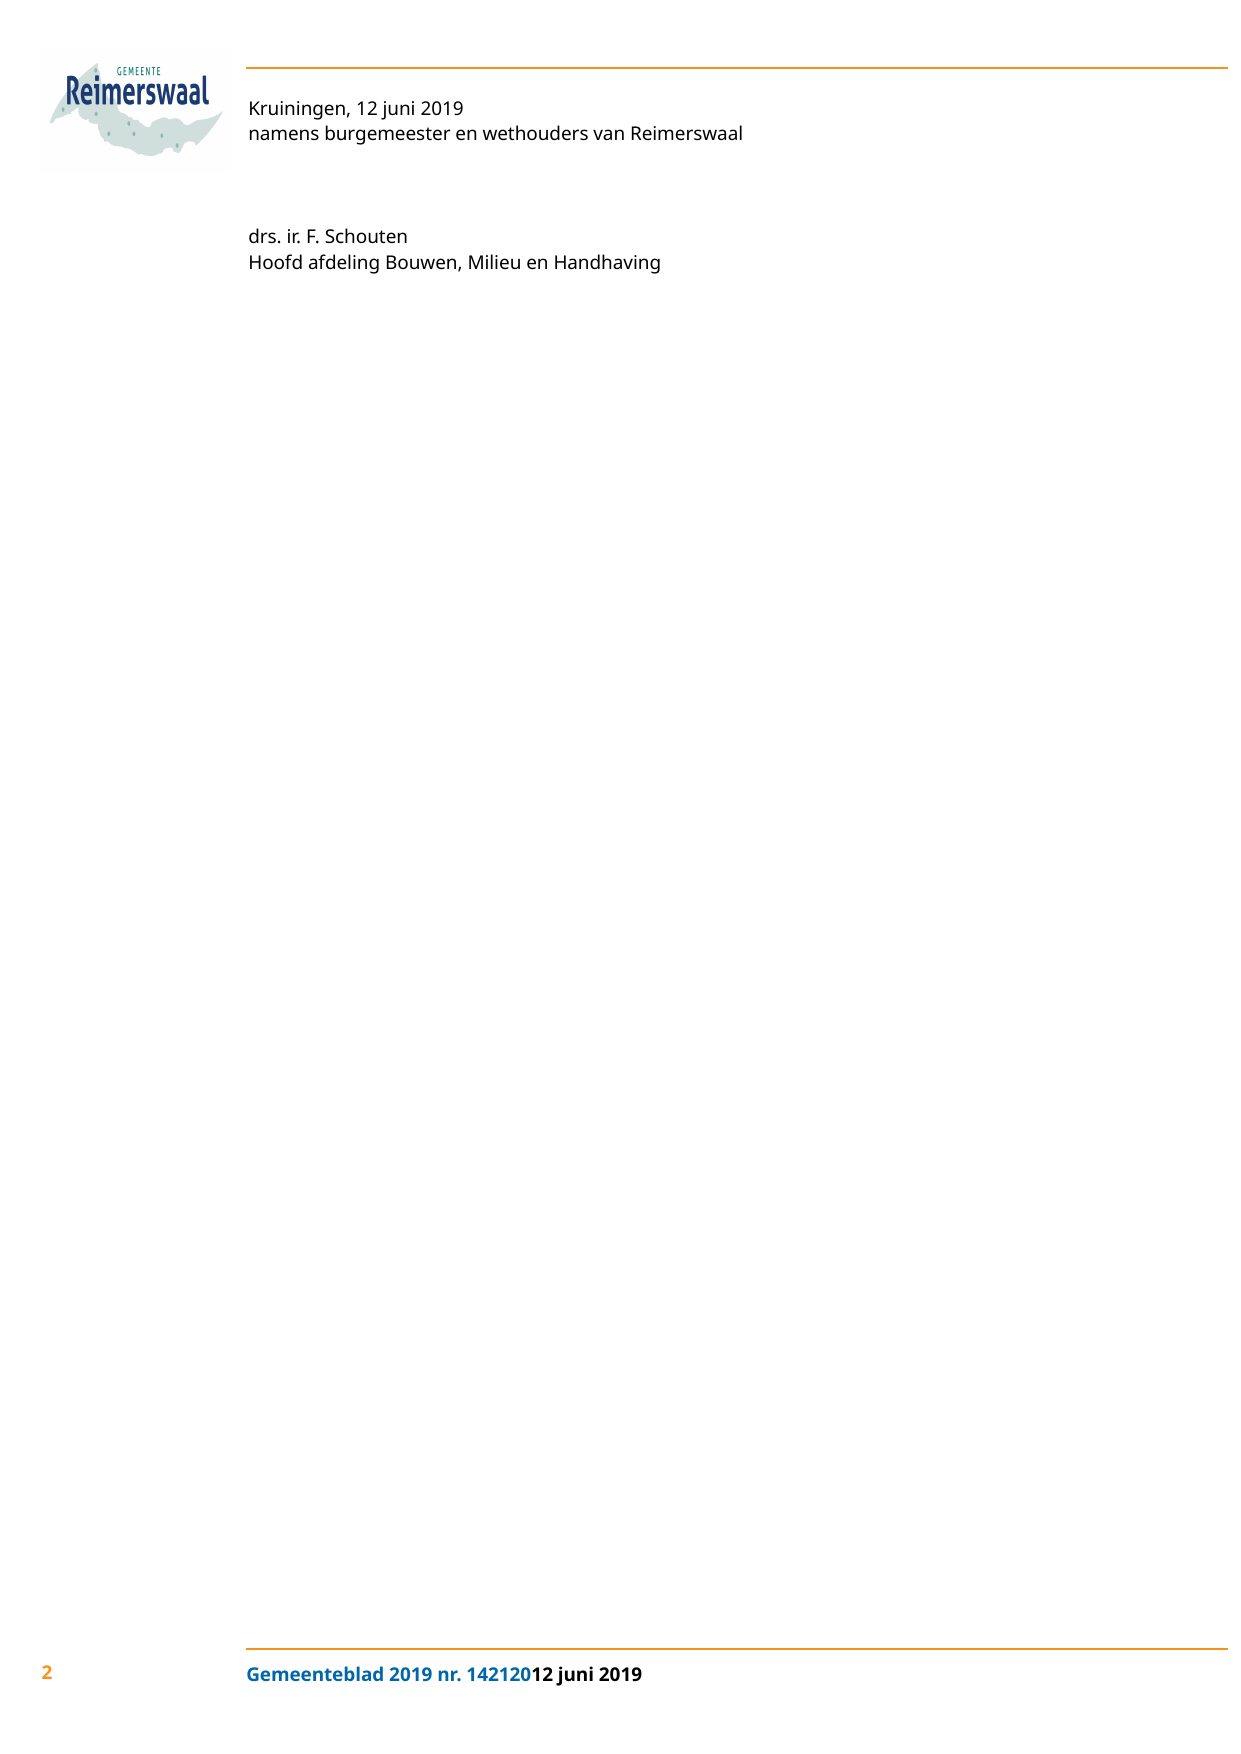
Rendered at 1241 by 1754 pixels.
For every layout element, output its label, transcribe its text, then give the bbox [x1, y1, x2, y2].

text drs. ir. F. Schouten [248, 223, 1152, 249]
text Kruiningen, 12 juni 2019 [248, 95, 1152, 121]
text namens burgemeester en wethouders van Reimerswaal [248, 121, 1152, 146]
picture [41, 47, 231, 172]
text Hoofd afdeling Bouwen, Milieu en Handhaving [248, 249, 1152, 275]
